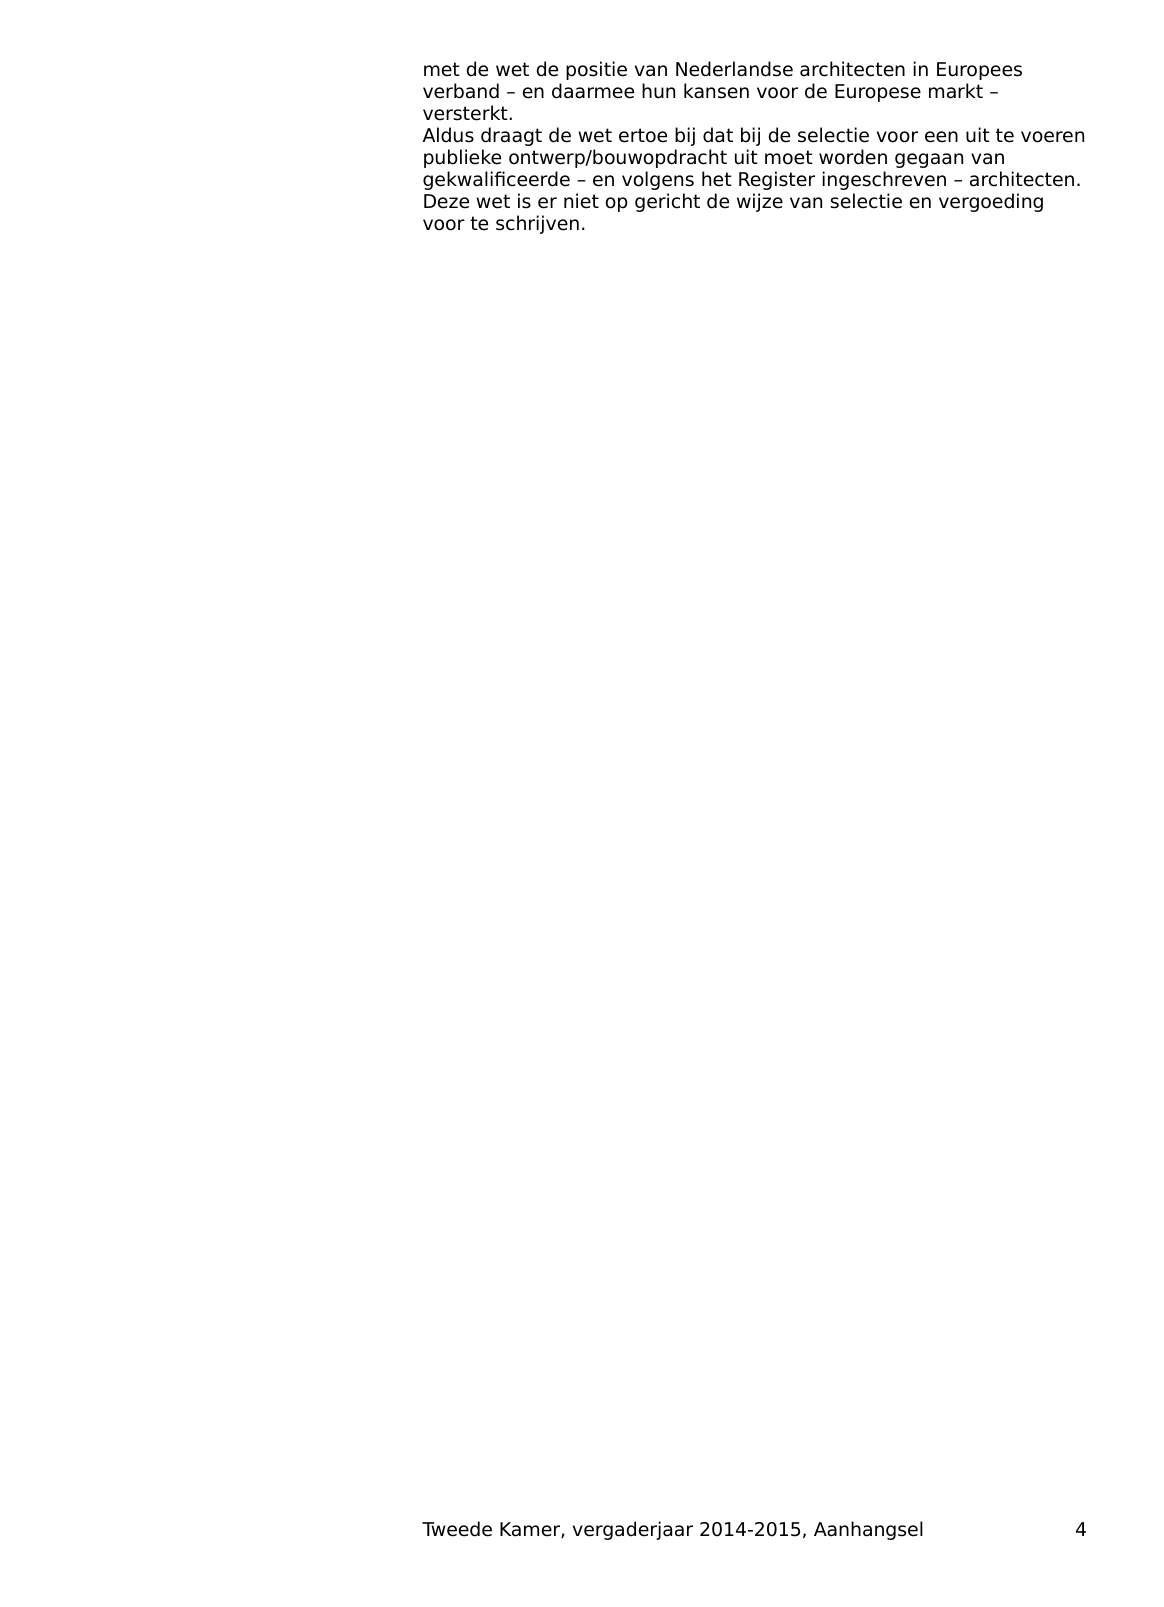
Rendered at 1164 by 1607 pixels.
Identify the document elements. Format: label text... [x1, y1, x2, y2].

text met de wet de positie van Nederlandse architecten in Europees verband – en daarmee hun kansen voor de Europese markt – versterkt. [422, 59, 1087, 125]
text Aldus draagt de wet ertoe bij dat bij de selectie voor een uit te voeren publieke ontwerp/bouwopdracht uit moet worden gegaan van gekwalificeerde – en volgens het Register ingeschreven – architecten. Deze wet is er niet op gericht de wijze van selectie en vergoeding voor te schrijven. [422, 125, 1087, 235]
